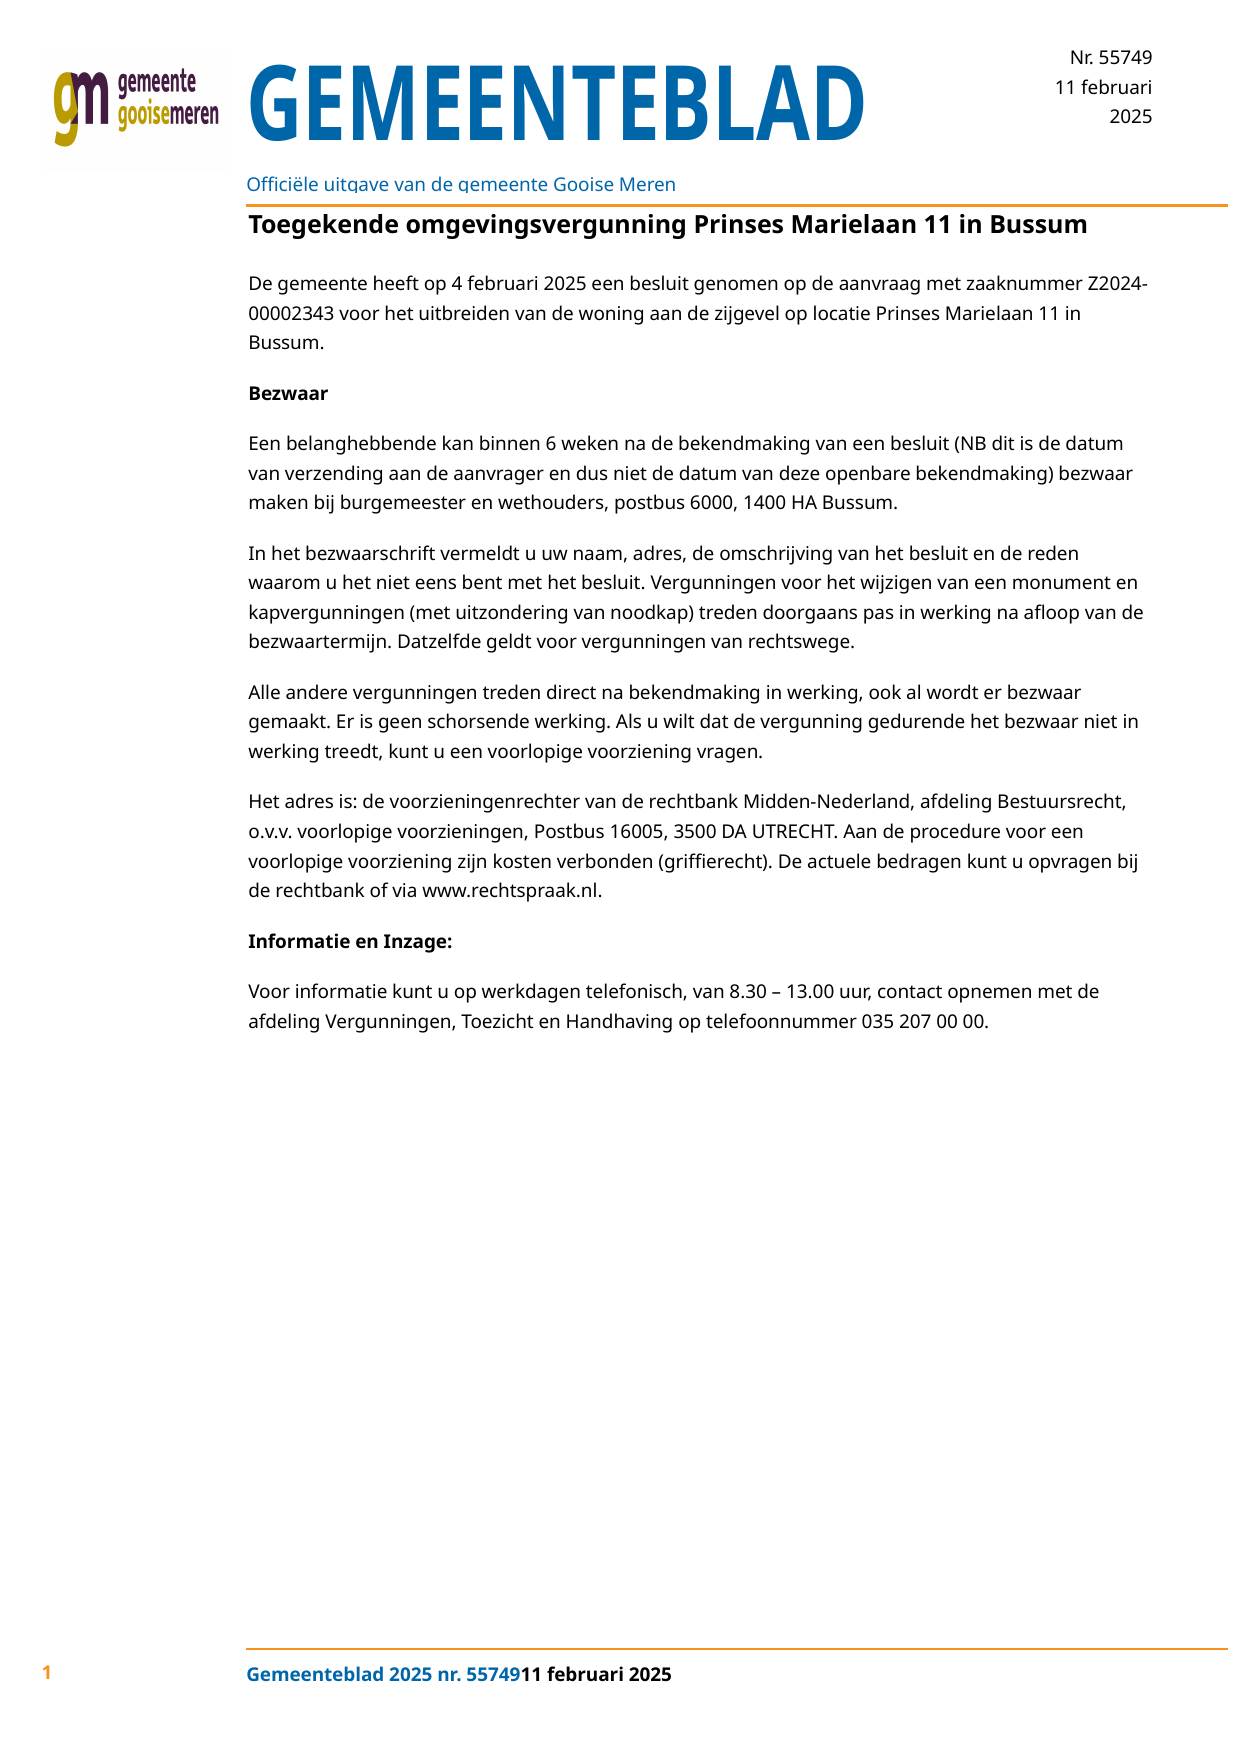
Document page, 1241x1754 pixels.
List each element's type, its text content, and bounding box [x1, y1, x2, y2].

text Toegekende omgevingsvergunning Prinses Marielaan 11 in Bussum [248, 207, 1152, 241]
text Alle andere vergunningen treden direct na bekendmaking in werking, ook al wordt er bezwaar gemaakt. Er is geen schorsende werking. Als u wilt dat de vergunning gedurende het bezwaar niet in werking treedt, kunt u een voorlopige voorziening vragen. [248, 679, 1152, 764]
text In het bezwaarschrift vermeldt u uw naam, adres, de omschrijving van het besluit en de reden waarom u het niet eens bent met het besluit. Vergunningen voor het wijzigen van een monument en kapvergunningen (met uitzondering van noodkap) treden doorgaans pas in werking na afloop van de bezwaartermijn. Datzelfde geldt voor vergunningen van rechtswege. [248, 540, 1152, 654]
text De gemeente heeft op 4 februari 2025 een besluit genomen op de aanvraag met zaaknummer Z2024-00002343 voor het uitbreiden van de woning aan de zijgevel op locatie Prinses Marielaan 11 in Bussum. [248, 270, 1152, 355]
text Informatie en Inzage: [248, 928, 1152, 953]
text Bezwaar [248, 380, 1152, 406]
text Een belanghebbende kan binnen 6 weken na de bekendmaking van een besluit (NB dit is de datum van verzending aan de aanvrager en dus niet de datum van deze openbare bekendmaking) bezwaar maken bij burgemeester en wethouders, postbus 6000, 1400 HA Bussum. [248, 430, 1152, 515]
text Het adres is: de voorzieningenrechter van de rechtbank Midden-Nederland, afdeling Bestuursrecht, o.v.v. voorlopige voorzieningen, Postbus 16005, 3500 DA UTRECHT. Aan de procedure voor een voorlopige voorziening zijn kosten verbonden (griffierecht). De actuele bedragen kunt u opvragen bij de rechtbank of via www.rechtspraak.nl. [248, 789, 1152, 903]
text Voor informatie kunt u op werkdagen telefonisch, van 8.30 – 13.00 uur, contact opnemen met de afdeling Vergunningen, Toezicht en Handhaving op telefoonnummer 035 207 00 00. [248, 978, 1152, 1033]
picture [41, 47, 231, 172]
